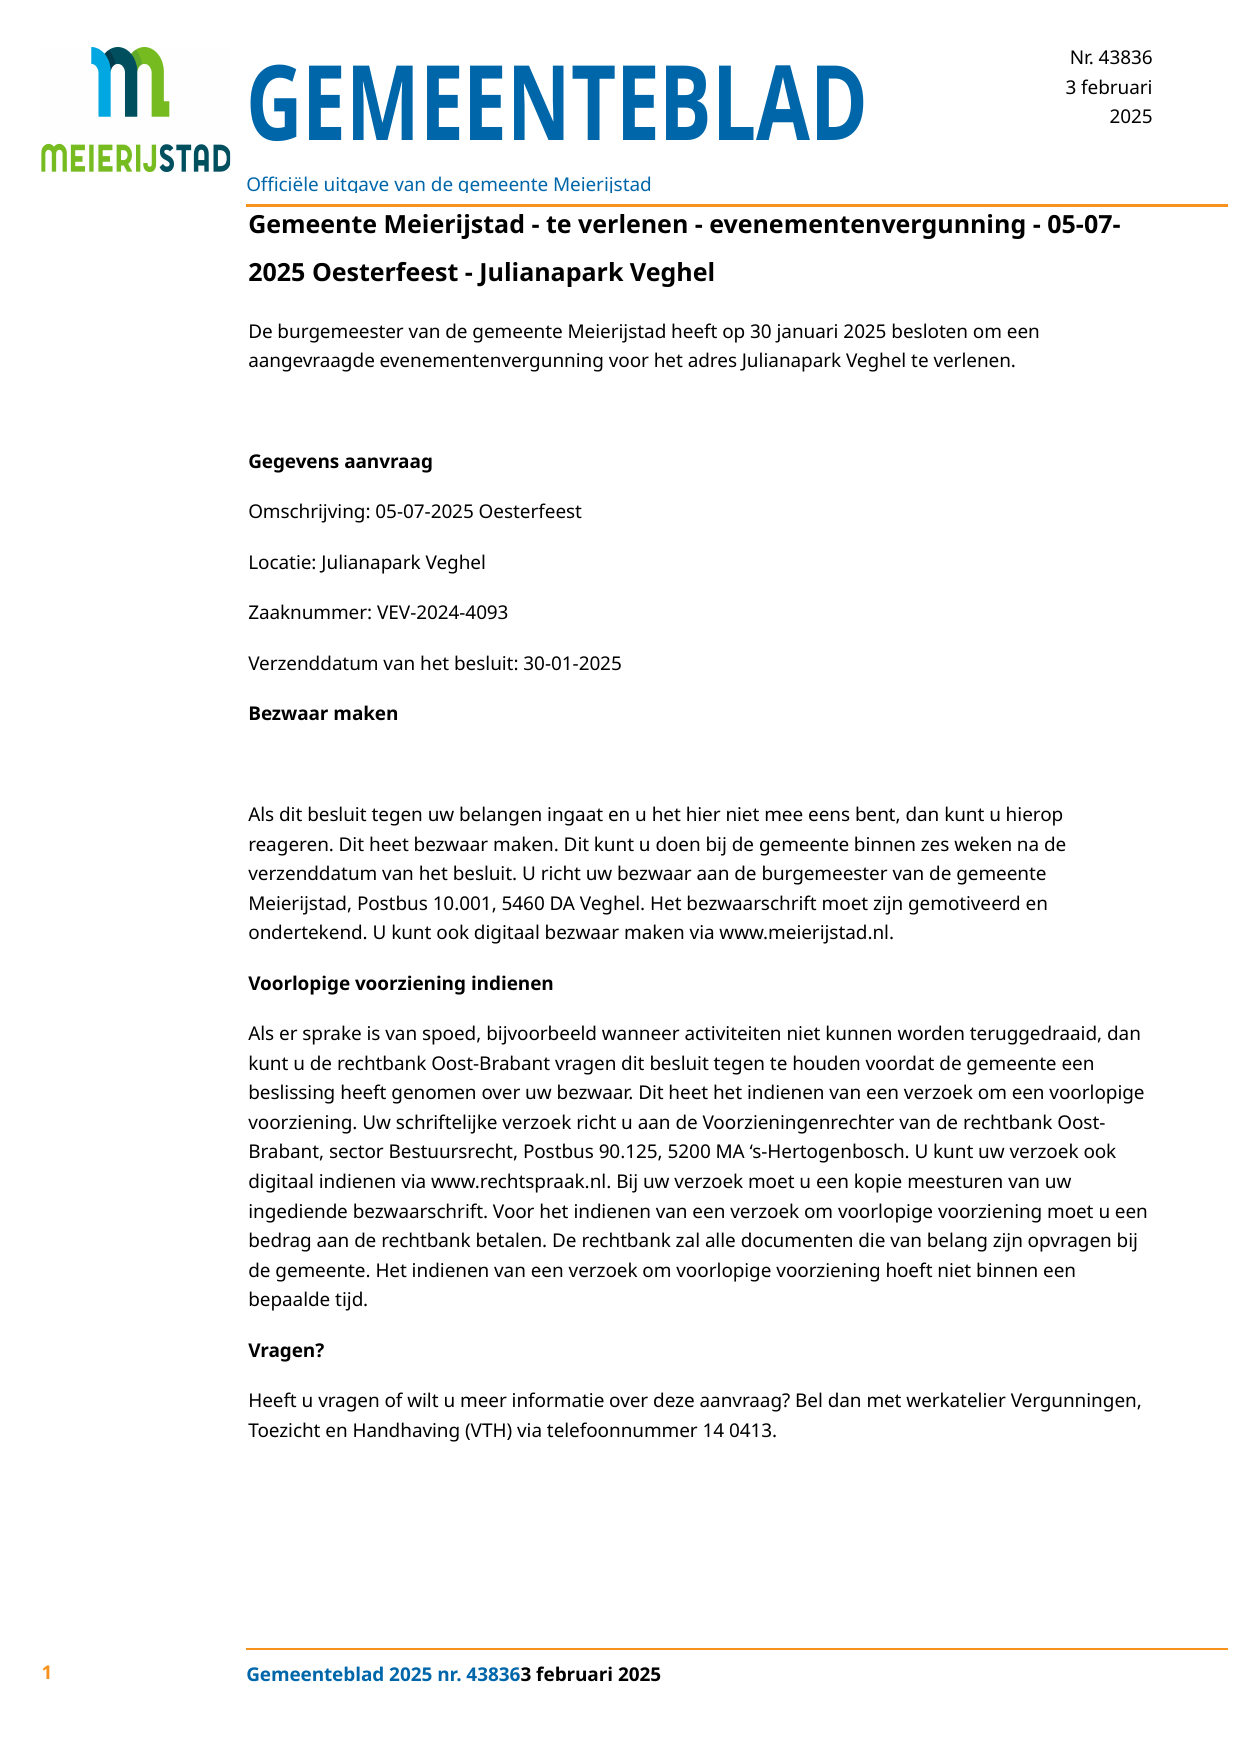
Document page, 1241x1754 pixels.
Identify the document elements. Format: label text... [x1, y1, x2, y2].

text Als dit besluit tegen uw belangen ingaat en u het hier niet mee eens bent, dan kunt u hierop reageren. Dit heet bezwaar maken. Dit kunt u doen bij de gemeente binnen zes weken na de verzenddatum van het besluit. U richt uw bezwaar aan de burgemeester van de gemeente Meierijstad, Postbus 10.001, 5460 DA Veghel. Het bezwaarschrift moet zijn gemotiveerd en ondertekend. U kunt ook digitaal bezwaar maken via www.meierijstad.nl. [248, 801, 1152, 945]
text Heeft u vragen of wilt u meer informatie over deze aanvraag? Bel dan met werkatelier Vergunningen, Toezicht en Handhaving (VTH) via telefoonnummer 14 0413. [248, 1387, 1152, 1443]
text Vragen? [248, 1337, 1152, 1363]
text Als er sprake is van spoed, bijvoorbeeld wanneer activiteiten niet kunnen worden teruggedraaid, dan kunt u de rechtbank Oost-Brabant vragen dit besluit tegen te houden voordat de gemeente een beslissing heeft genomen over uw bezwaar. Dit heet het indienen van een verzoek om een voorlopige voorziening. Uw schriftelijke verzoek richt u aan de Voorzieningenrechter van de rechtbank Oost-Brabant, sector Bestuursrecht, Postbus 90.125, 5200 MA ‘s-Hertogenbosch. U kunt uw verzoek ook digitaal indienen via www.rechtspraak.nl. Bij uw verzoek moet u een kopie meesturen van uw ingediende bezwaarschrift. Voor het indienen van een verzoek om voorlopige voorziening moet u een bedrag aan de rechtbank betalen. De rechtbank zal alle documenten die van belang zijn opvragen bij de gemeente. Het indienen van een verzoek om voorlopige voorziening hoeft niet binnen een bepaalde tijd. [248, 1020, 1152, 1312]
text Locatie: Julianapark Veghel [248, 549, 1152, 575]
text Bezwaar maken [248, 700, 1152, 726]
picture [41, 47, 231, 172]
text Gegevens aanvraag [248, 448, 1152, 474]
text Zaaknummer: VEV-2024-4093 [248, 599, 1152, 625]
text Gemeente Meierijstad - te verlenen - evenementenvergunning - 05-07-2025 Oesterfeest - Julianapark Veghel [248, 207, 1152, 288]
text Voorlopige voorziening indienen [248, 970, 1152, 996]
text Verzenddatum van het besluit: 30-01-2025 [248, 650, 1152, 676]
text Omschrijving: 05-07-2025 Oesterfeest [248, 499, 1152, 524]
text De burgemeester van de gemeente Meierijstad heeft op 30 januari 2025 besloten om een aangevraagde evenementenvergunning voor het adres Julianapark Veghel te verlenen. [248, 318, 1152, 373]
